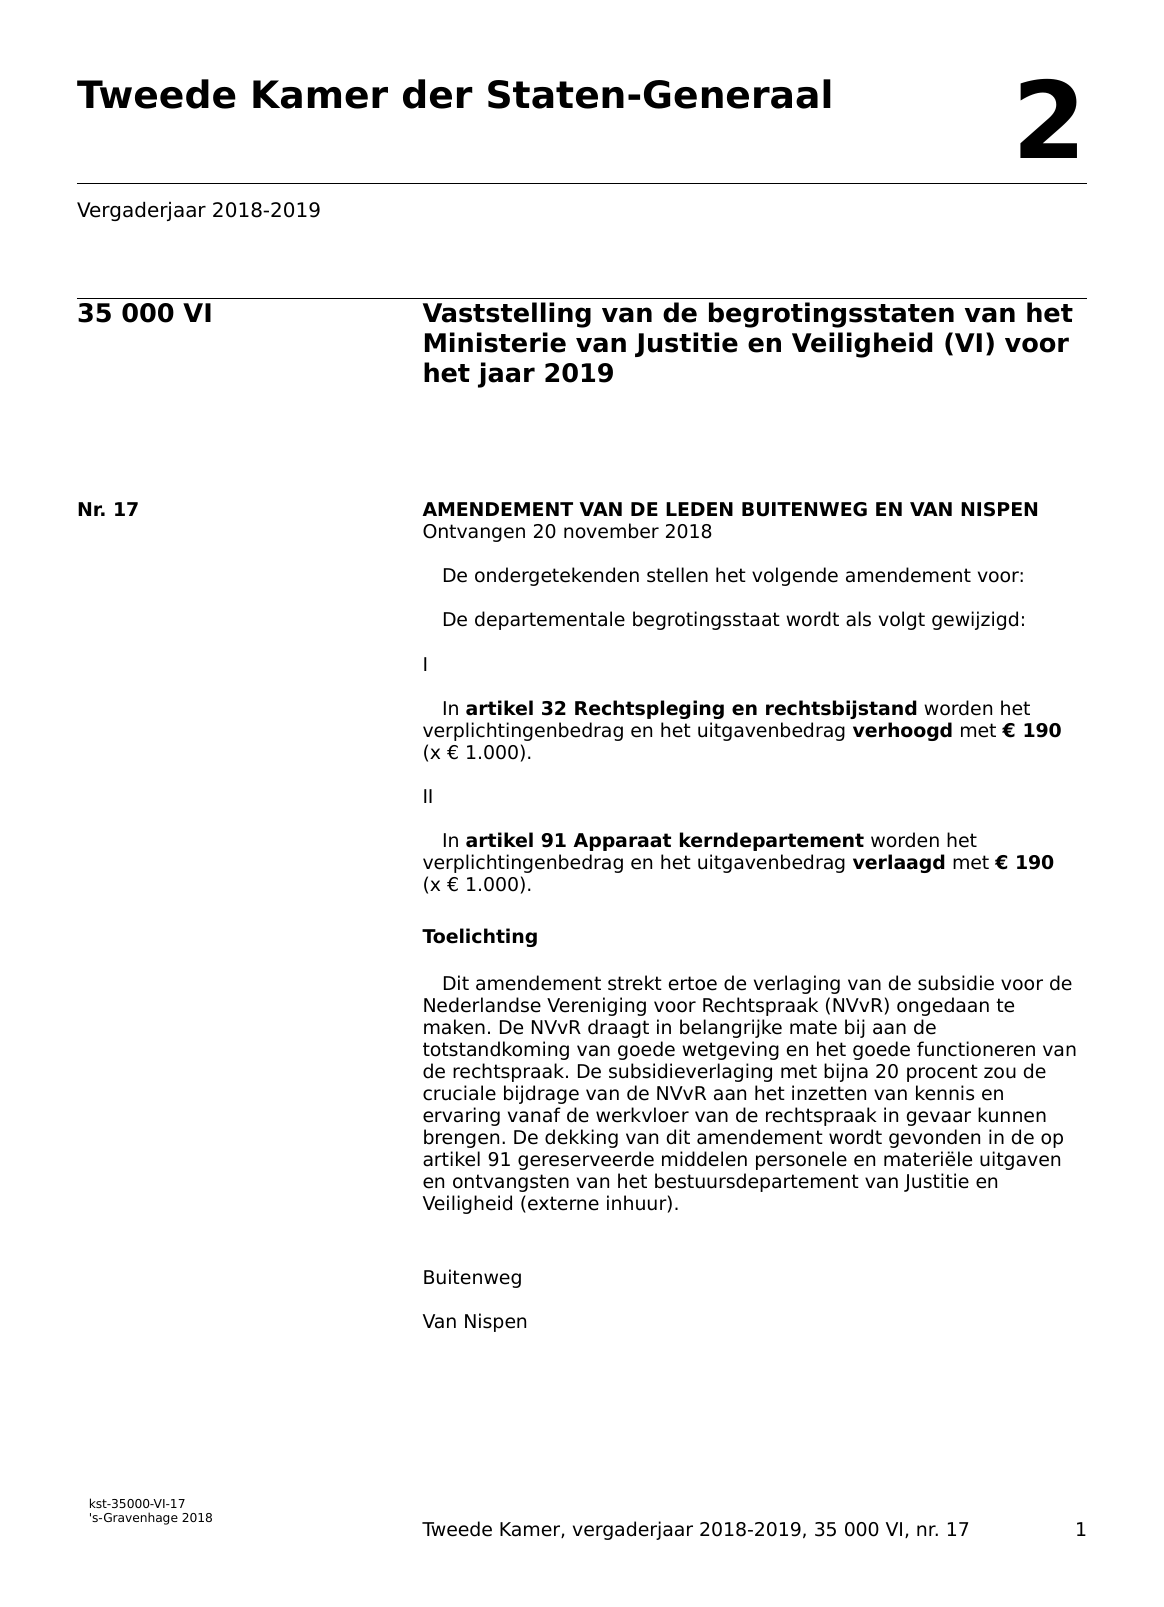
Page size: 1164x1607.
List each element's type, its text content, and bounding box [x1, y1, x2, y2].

text Ontvangen 20 november 2018 [422, 521, 1087, 543]
text I [422, 653, 1087, 676]
subtitle Nr. 17 AMENDEMENT VAN DE LEDEN BUITENWEG EN VAN NISPEN [77, 499, 1087, 521]
text Dit amendement strekt ertoe de verlaging van de subsidie voor de Nederlandse Vereniging voor Rechtspraak (NVvR) ongedaan te maken. De NVvR draagt in belangrijke mate bij aan de totstandkoming van goede wetgeving en het goede functioneren van de rechtspraak. De subsidieverlaging met bijna 20 procent zou de cruciale bijdrage van de NVvR aan het inzetten van kennis en ervaring vanaf de werkvloer van de rechtspraak in gevaar kunnen brengen. De dekking van dit amendement wordt gevonden in de op artikel 91 gereserveerde middelen personele en materiële uitgaven en ontvangsten van het bestuursdepartement van Justitie en Veiligheid (externe inhuur). [422, 973, 1087, 1215]
text De departementale begrotingsstaat wordt als volgt gewijzigd: [422, 609, 1087, 631]
text In artikel 32 Rechtspleging en rechtsbijstand worden het verplichtingenbedrag en het uitgavenbedrag verhoogd met € 190 (x € 1.000). [422, 698, 1087, 764]
subtitle Toelichting [422, 926, 1087, 948]
table_header Tweede Kamer der Staten-Generaal [77, 59, 886, 183]
subtitle 35 000 VI Vaststelling van de begrotingsstaten van het Ministerie van Justitie en Veiligheid (VI) voor het jaar 2019 [77, 299, 1087, 388]
text II [422, 786, 1087, 808]
table_header 2 [886, 59, 1087, 183]
text De ondergetekenden stellen het volgende amendement voor: [422, 565, 1087, 587]
text 's-Gravenhage 2018 [88, 1511, 323, 1525]
text kst-35000-VI-17 [88, 1497, 323, 1511]
text Buitenweg Van Nispen [422, 1245, 1087, 1333]
text In artikel 91 Apparaat kerndepartement worden het verplichtingenbedrag en het uitgavenbedrag verlaagd met € 190 (x € 1.000). [422, 830, 1087, 896]
table_cell Vergaderjaar 2018-2019 [77, 184, 1087, 298]
